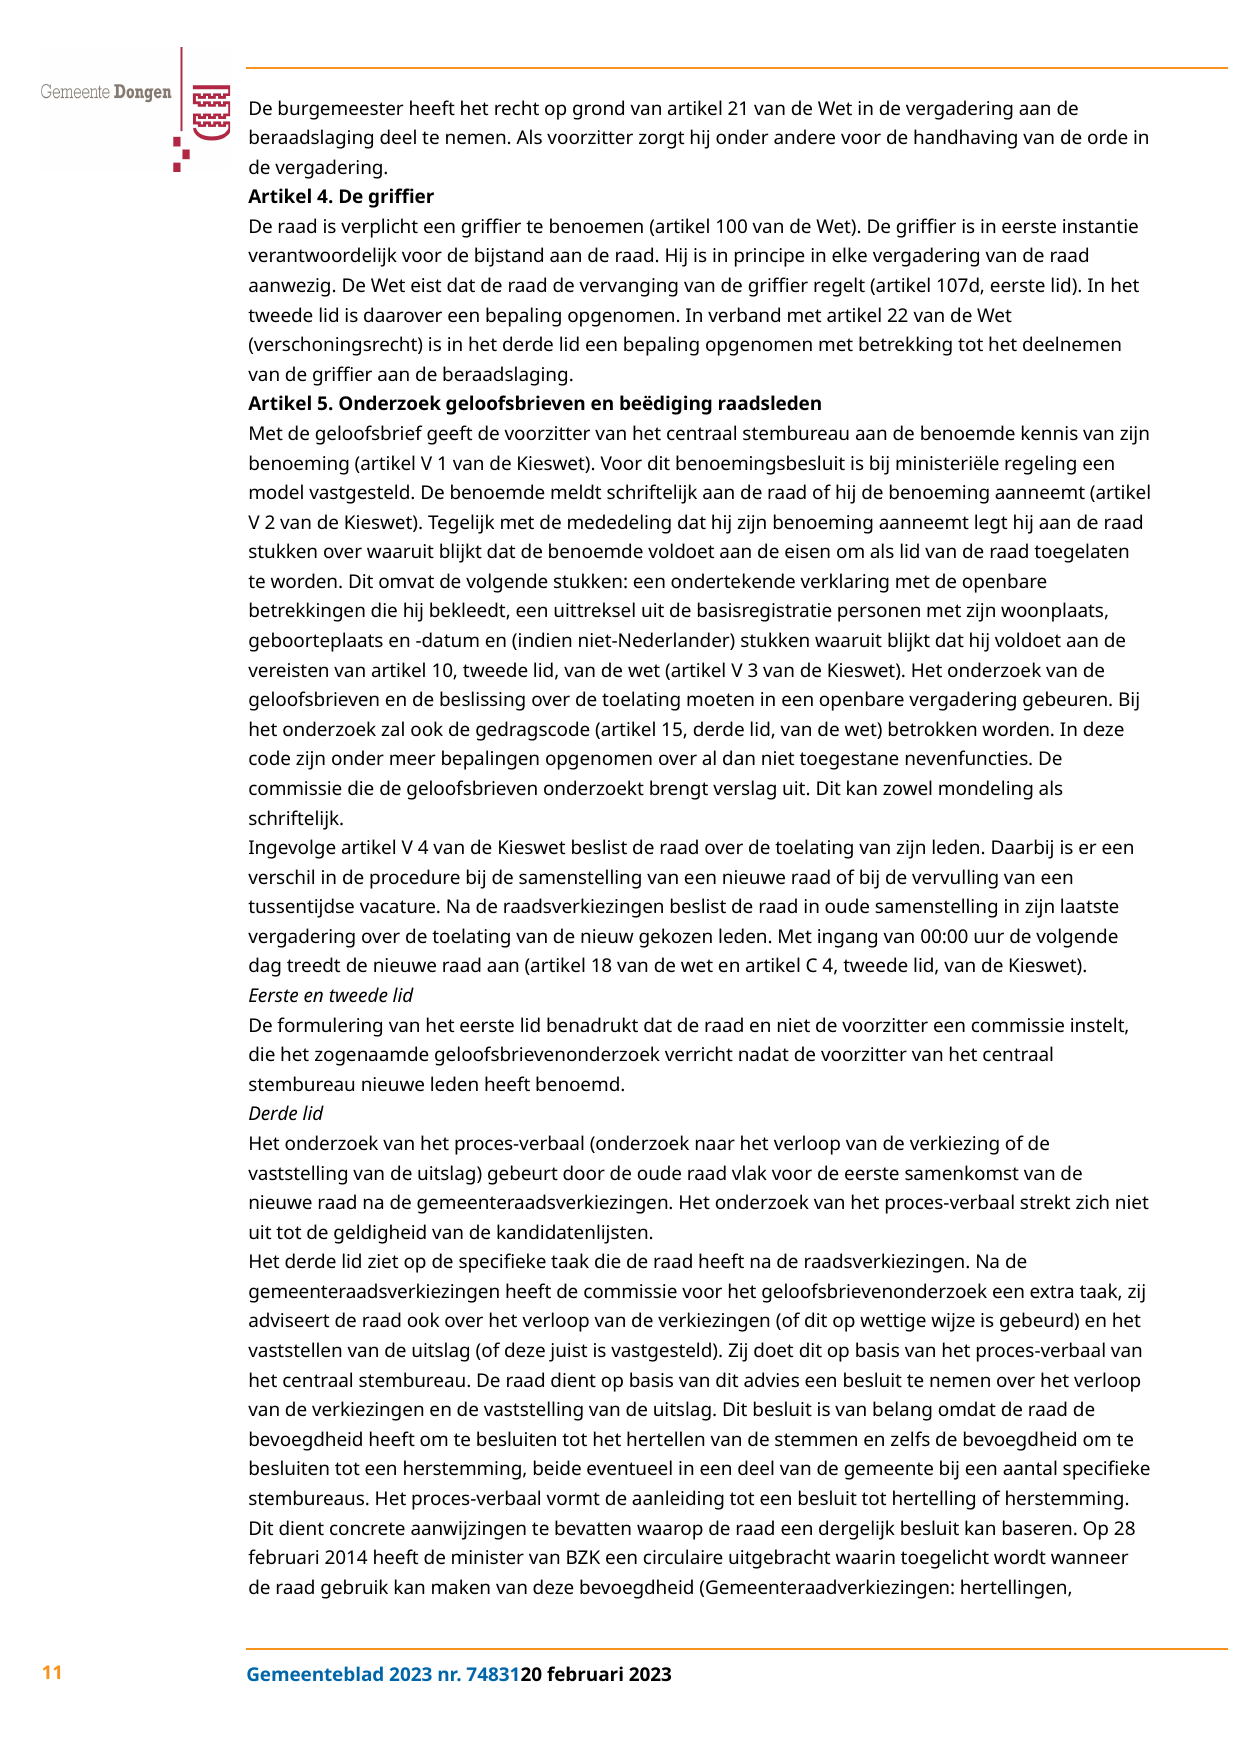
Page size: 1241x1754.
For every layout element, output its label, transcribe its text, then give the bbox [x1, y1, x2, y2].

text Ingevolge artikel V 4 van de Kieswet beslist de raad over de toelating van zijn leden. Daarbij is er een verschil in de procedure bij de samenstelling van een nieuwe raad of bij de vervulling van een tussentijdse vacature. Na de raadsverkiezingen beslist de raad in oude samenstelling in zijn laatste vergadering over de toelating van de nieuw gekozen leden. Met ingang van 00:00 uur de volgende dag treedt de nieuwe raad aan (artikel 18 van de wet en artikel C 4, tweede lid, van de Kieswet). [248, 834, 1152, 978]
text Artikel 4. De griffier [248, 183, 1152, 209]
text Derde lid [248, 1101, 1152, 1126]
text Artikel 5. Onderzoek geloofsbrieven en beëdiging raadsleden [248, 391, 1152, 416]
picture [41, 47, 231, 172]
text De burgemeester heeft het recht op grond van artikel 21 van de Wet in de vergadering aan de beraadslaging deel te nemen. Als voorzitter zorgt hij onder andere voor de handhaving van de orde in de vergadering. [248, 95, 1152, 180]
text Eerste en tweede lid [248, 982, 1152, 1008]
text Het derde lid ziet op de specifieke taak die de raad heeft na de raadsverkiezingen. Na de gemeenteraadsverkiezingen heeft de commissie voor het geloofsbrievenonderzoek een extra taak, zij adviseert de raad ook over het verloop van de verkiezingen (of dit op wettige wijze is gebeurd) en het vaststellen van de uitslag (of deze juist is vastgesteld). Zij doet dit op basis van het proces-verbaal van het centraal stembureau. De raad dient op basis van dit advies een besluit te nemen over het verloop van de verkiezingen en de vaststelling van de uitslag. Dit besluit is van belang omdat de raad de bevoegdheid heeft om te besluiten tot het hertellen van de stemmen en zelfs de bevoegdheid om te besluiten tot een herstemming, beide eventueel in een deel van de gemeente bij een aantal specifieke stembureaus. Het proces-verbaal vormt de aanleiding tot een besluit tot hertelling of herstemming. Dit dient concrete aanwijzingen te bevatten waarop de raad een dergelijk besluit kan baseren. Op 28 februari 2014 heeft de minister van BZK een circulaire uitgebracht waarin toegelicht wordt wanneer de raad gebruik kan maken van deze bevoegdheid (Gemeenteraadverkiezingen: hertellingen, [248, 1248, 1152, 1600]
text De formulering van het eerste lid benadrukt dat de raad en niet de voorzitter een commissie instelt, die het zogenaamde geloofsbrievenonderzoek verricht nadat de voorzitter van het centraal stembureau nieuwe leden heeft benoemd. [248, 1012, 1152, 1097]
text Het onderzoek van het proces-verbaal (onderzoek naar het verloop van de verkiezing of de vaststelling van de uitslag) gebeurt door de oude raad vlak voor de eerste samenkomst van de nieuwe raad na de gemeenteraadsverkiezingen. Het onderzoek van het proces-verbaal strekt zich niet uit tot de geldigheid van de kandidatenlijsten. [248, 1130, 1152, 1245]
text Met de geloofsbrief geeft de voorzitter van het centraal stembureau aan de benoemde kennis van zijn benoeming (artikel V 1 van de Kieswet). Voor dit benoemingsbesluit is bij ministeriële regeling een model vastgesteld. De benoemde meldt schriftelijk aan de raad of hij de benoeming aanneemt (artikel V 2 van de Kieswet). Tegelijk met de mededeling dat hij zijn benoeming aanneemt legt hij aan de raad stukken over waaruit blijkt dat de benoemde voldoet aan de eisen om als lid van de raad toegelaten te worden. Dit omvat de volgende stukken: een ondertekende verklaring met de openbare betrekkingen die hij bekleedt, een uittreksel uit de basisregistratie personen met zijn woonplaats, geboorteplaats en -datum en (indien niet-Nederlander) stukken waaruit blijkt dat hij voldoet aan de vereisten van artikel 10, tweede lid, van de wet (artikel V 3 van de Kieswet). Het onderzoek van de geloofsbrieven en de beslissing over de toelating moeten in een openbare vergadering gebeuren. Bij het onderzoek zal ook de gedragscode (artikel 15, derde lid, van de wet) betrokken worden. In deze code zijn onder meer bepalingen opgenomen over al dan niet toegestane nevenfuncties. De commissie die de geloofsbrieven onderzoekt brengt verslag uit. Dit kan zowel mondeling als schriftelijk. [248, 420, 1152, 831]
text De raad is verplicht een griffier te benoemen (artikel 100 van de Wet). De griffier is in eerste instantie verantwoordelijk voor de bijstand aan de raad. Hij is in principe in elke vergadering van de raad aanwezig. De Wet eist dat de raad de vervanging van de griffier regelt (artikel 107d, eerste lid). In het tweede lid is daarover een bepaling opgenomen. In verband met artikel 22 van de Wet (verschoningsrecht) is in het derde lid een bepaling opgenomen met betrekking tot het deelnemen van de griffier aan de beraadslaging. [248, 213, 1152, 387]
